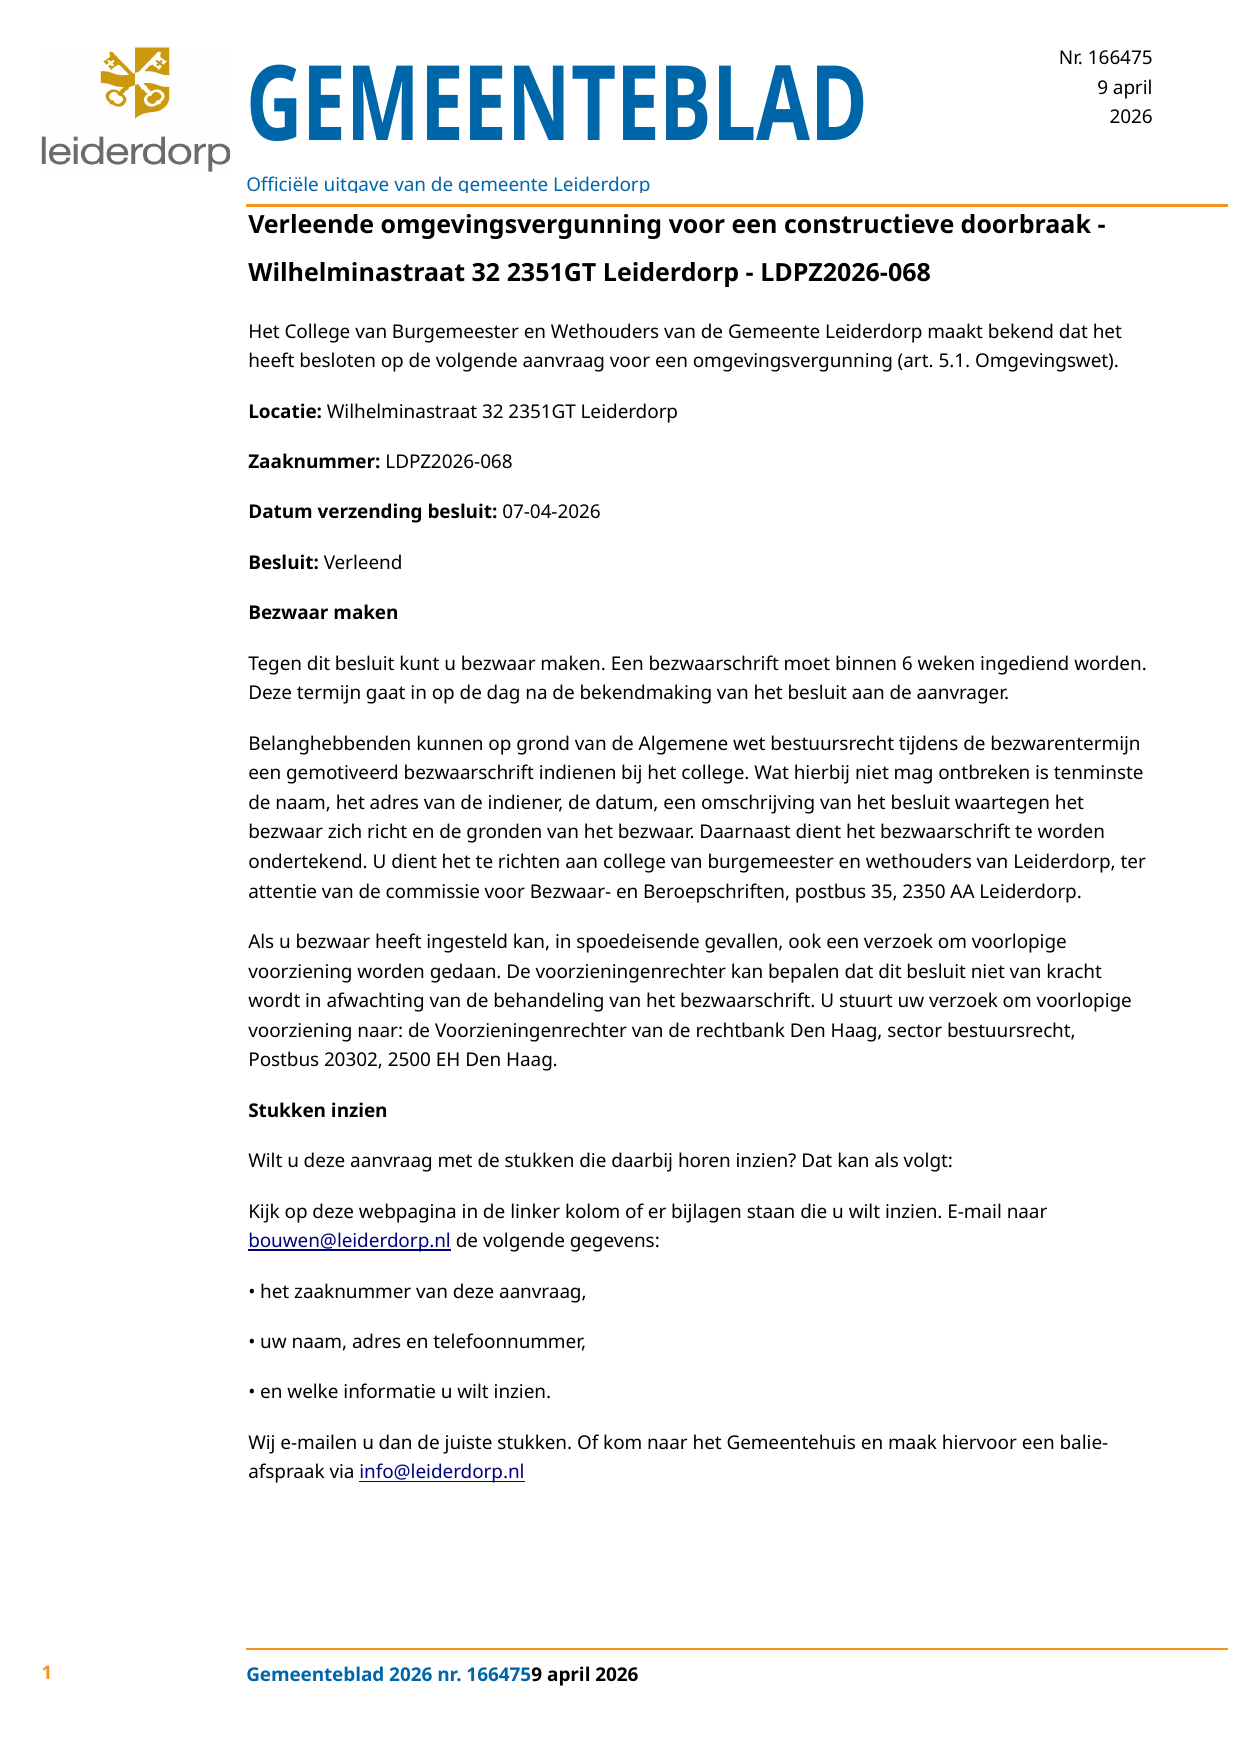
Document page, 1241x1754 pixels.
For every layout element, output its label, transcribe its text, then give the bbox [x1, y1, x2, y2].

text Wilt u deze aanvraag met de stukken die daarbij horen inzien? Dat kan als volgt: [248, 1147, 1152, 1173]
text Wij e-mailen u dan de juiste stukken. Of kom naar het Gemeentehuis en maak hiervoor een balie-afspraak via info@leiderdorp.nl [248, 1429, 1152, 1484]
text Het College van Burgemeester en Wethouders van de Gemeente Leiderdorp maakt bekend dat het heeft besloten op de volgende aanvraag voor een omgevingsvergunning (art. 5.1. Omgevingswet). [248, 318, 1152, 373]
text Besluit: Verleend [248, 549, 1152, 575]
text Tegen dit besluit kunt u bezwaar maken. Een bezwaarschrift moet binnen 6 weken ingediend worden. Deze termijn gaat in op de dag na de bekendmaking van het besluit aan de aanvrager. [248, 650, 1152, 705]
text Datum verzending besluit: 07-04-2026 [248, 499, 1152, 524]
text Verleende omgevingsvergunning voor een constructieve doorbraak - Wilhelminastraat 32 2351GT Leiderdorp - LDPZ2026-068 [248, 207, 1152, 288]
text • uw naam, adres en telefoonnummer, [248, 1328, 1152, 1354]
text Als u bezwaar heeft ingesteld kan, in spoedeisende gevallen, ook een verzoek om voorlopige voorziening worden gedaan. De voorzieningenrechter kan bepalen dat dit besluit niet van kracht wordt in afwachting van de behandeling van het bezwaarschrift. U stuurt uw verzoek om voorlopige voorziening naar: de Voorzieningenrechter van de rechtbank Den Haag, sector bestuursrecht, Postbus 20302, 2500 EH Den Haag. [248, 928, 1152, 1072]
text Stukken inzien [248, 1097, 1152, 1123]
text Bezwaar maken [248, 599, 1152, 625]
text • het zaaknummer van deze aanvraag, [248, 1278, 1152, 1304]
text Kijk op deze webpagina in de linker kolom of er bijlagen staan die u wilt inzien. E-mail naar bouwen@leiderdorp.nl de volgende gegevens: [248, 1198, 1152, 1253]
text Belanghebbenden kunnen op grond van de Algemene wet bestuursrecht tijdens de bezwarentermijn een gemotiveerd bezwaarschrift indienen bij het college. Wat hierbij niet mag ontbreken is tenminste de naam, het adres van de indiener, de datum, een omschrijving van het besluit waartegen het bezwaar zich richt en de gronden van het bezwaar. Daarnaast dient het bezwaarschrift te worden ondertekend. U dient het te richten aan college van burgemeester en wethouders van Leiderdorp, ter attentie van de commissie voor Bezwaar- en Beroepschriften, postbus 35, 2350 AA Leiderdorp. [248, 730, 1152, 904]
text • en welke informatie u wilt inzien. [248, 1379, 1152, 1404]
text Zaaknummer: LDPZ2026-068 [248, 448, 1152, 474]
picture [41, 47, 231, 172]
text Locatie: Wilhelminastraat 32 2351GT Leiderdorp [248, 398, 1152, 424]
